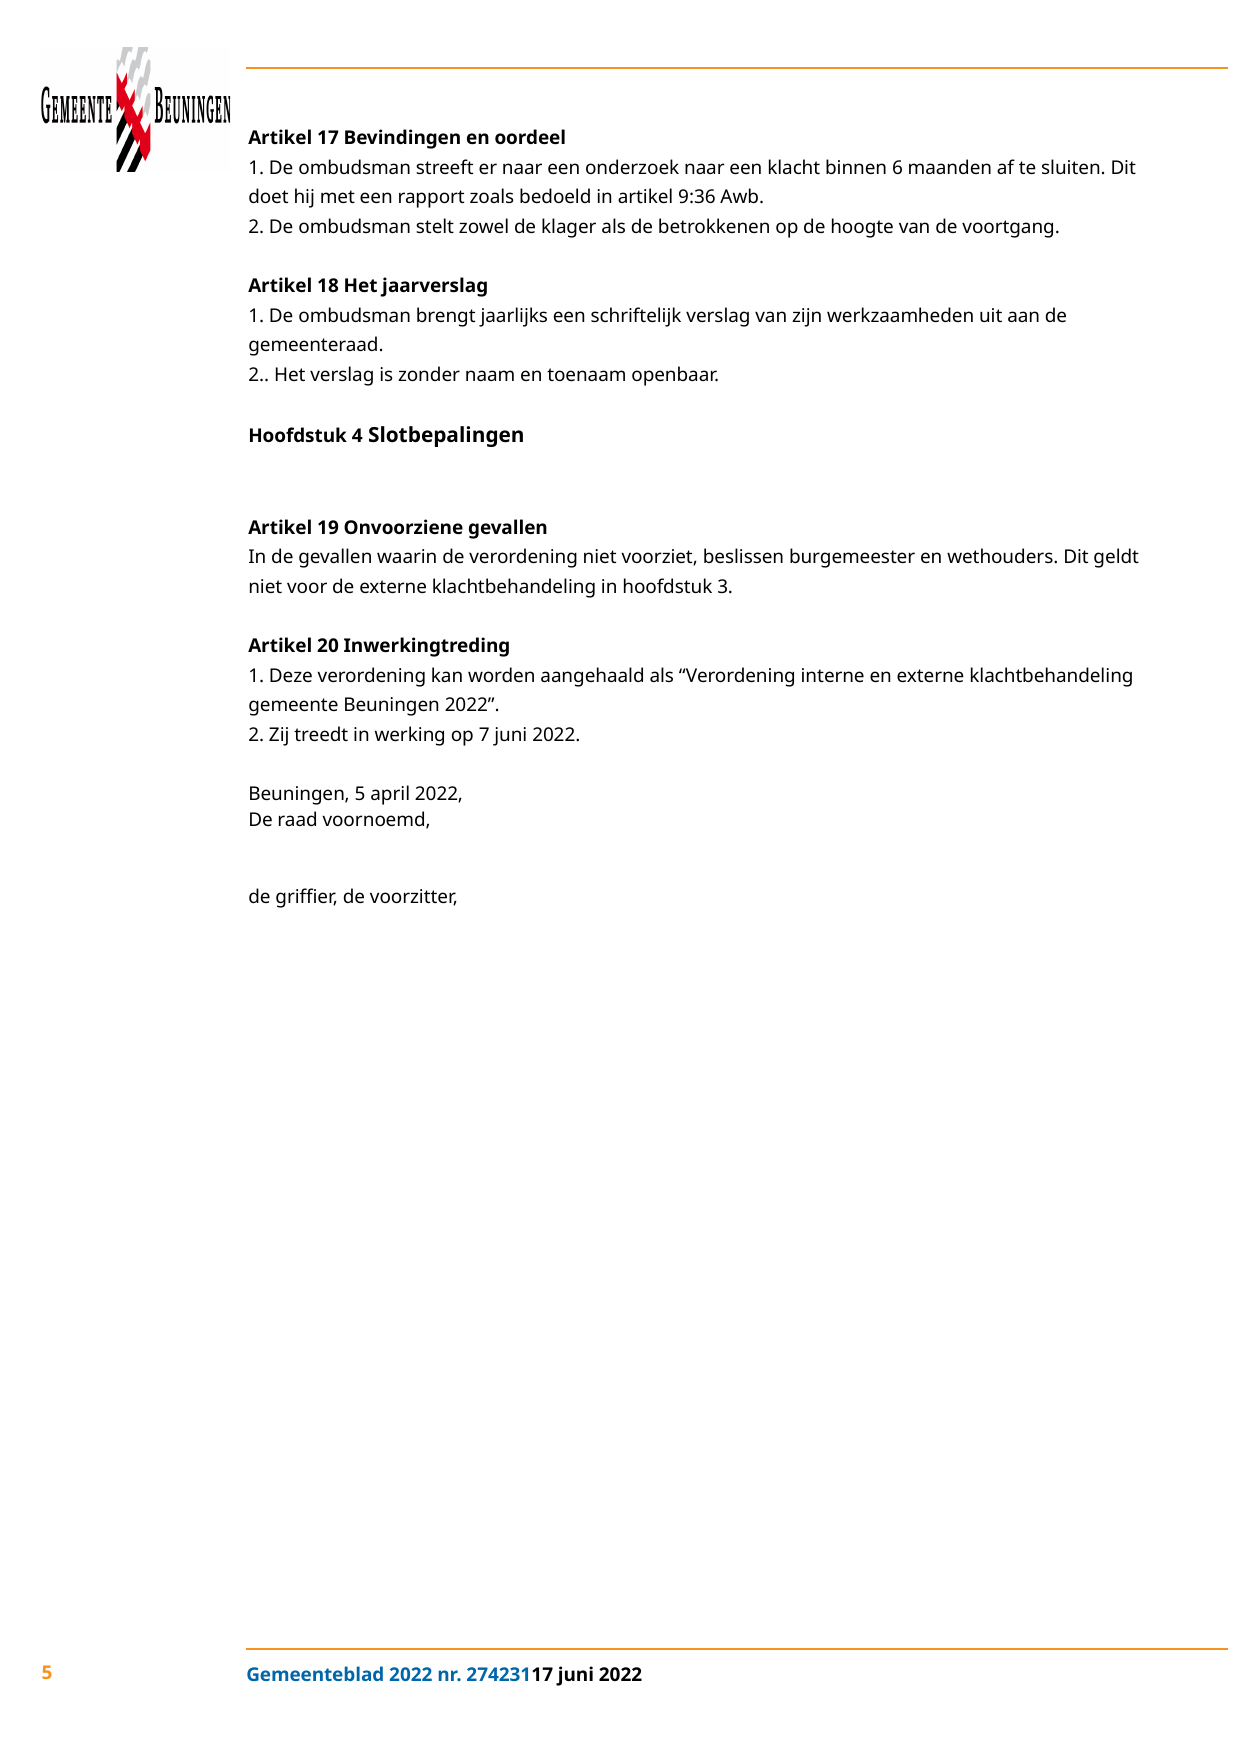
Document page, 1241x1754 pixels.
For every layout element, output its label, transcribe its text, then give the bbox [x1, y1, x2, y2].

text de griffier, de voorzitter, [248, 883, 1152, 909]
text Hoofdstuk 4 Slotbepalingen [248, 420, 1152, 449]
text 2. Zij treedt in werking op 7 juni 2022. [248, 721, 1152, 747]
text In de gevallen waarin de verordening niet voorziet, beslissen burgemeester en wethouders. Dit geldt niet voor de externe klachtbehandeling in hoofdstuk 3. [248, 543, 1152, 599]
picture [41, 47, 231, 172]
text 1. De ombudsman streeft er naar een onderzoek naar een klacht binnen 6 maanden af te sluiten. Dit doet hij met een rapport zoals bedoeld in artikel 9:36 Awb. [248, 154, 1152, 209]
text Beuningen, 5 april 2022, [248, 780, 1152, 806]
text Artikel 20 Inwerkingtreding [248, 632, 1152, 658]
text 1. Deze verordening kan worden aangehaald als “Verordening interne en externe klachtbehandeling gemeente Beuningen 2022”. [248, 662, 1152, 717]
text 1. De ombudsman brengt jaarlijks een schriftelijk verslag van zijn werkzaamheden uit aan de gemeenteraad. [248, 302, 1152, 357]
text 2. De ombudsman stelt zowel de klager als de betrokkenen op de hoogte van de voortgang. [248, 213, 1152, 239]
text 2.. Het verslag is zonder naam en toenaam openbaar. [248, 361, 1152, 387]
text De raad voornoemd, [248, 806, 1152, 832]
text Artikel 19 Onvoorziene gevallen [248, 514, 1152, 540]
text Artikel 17 Bevindingen en oordeel [248, 124, 1152, 150]
text Artikel 18 Het jaarverslag [248, 272, 1152, 298]
